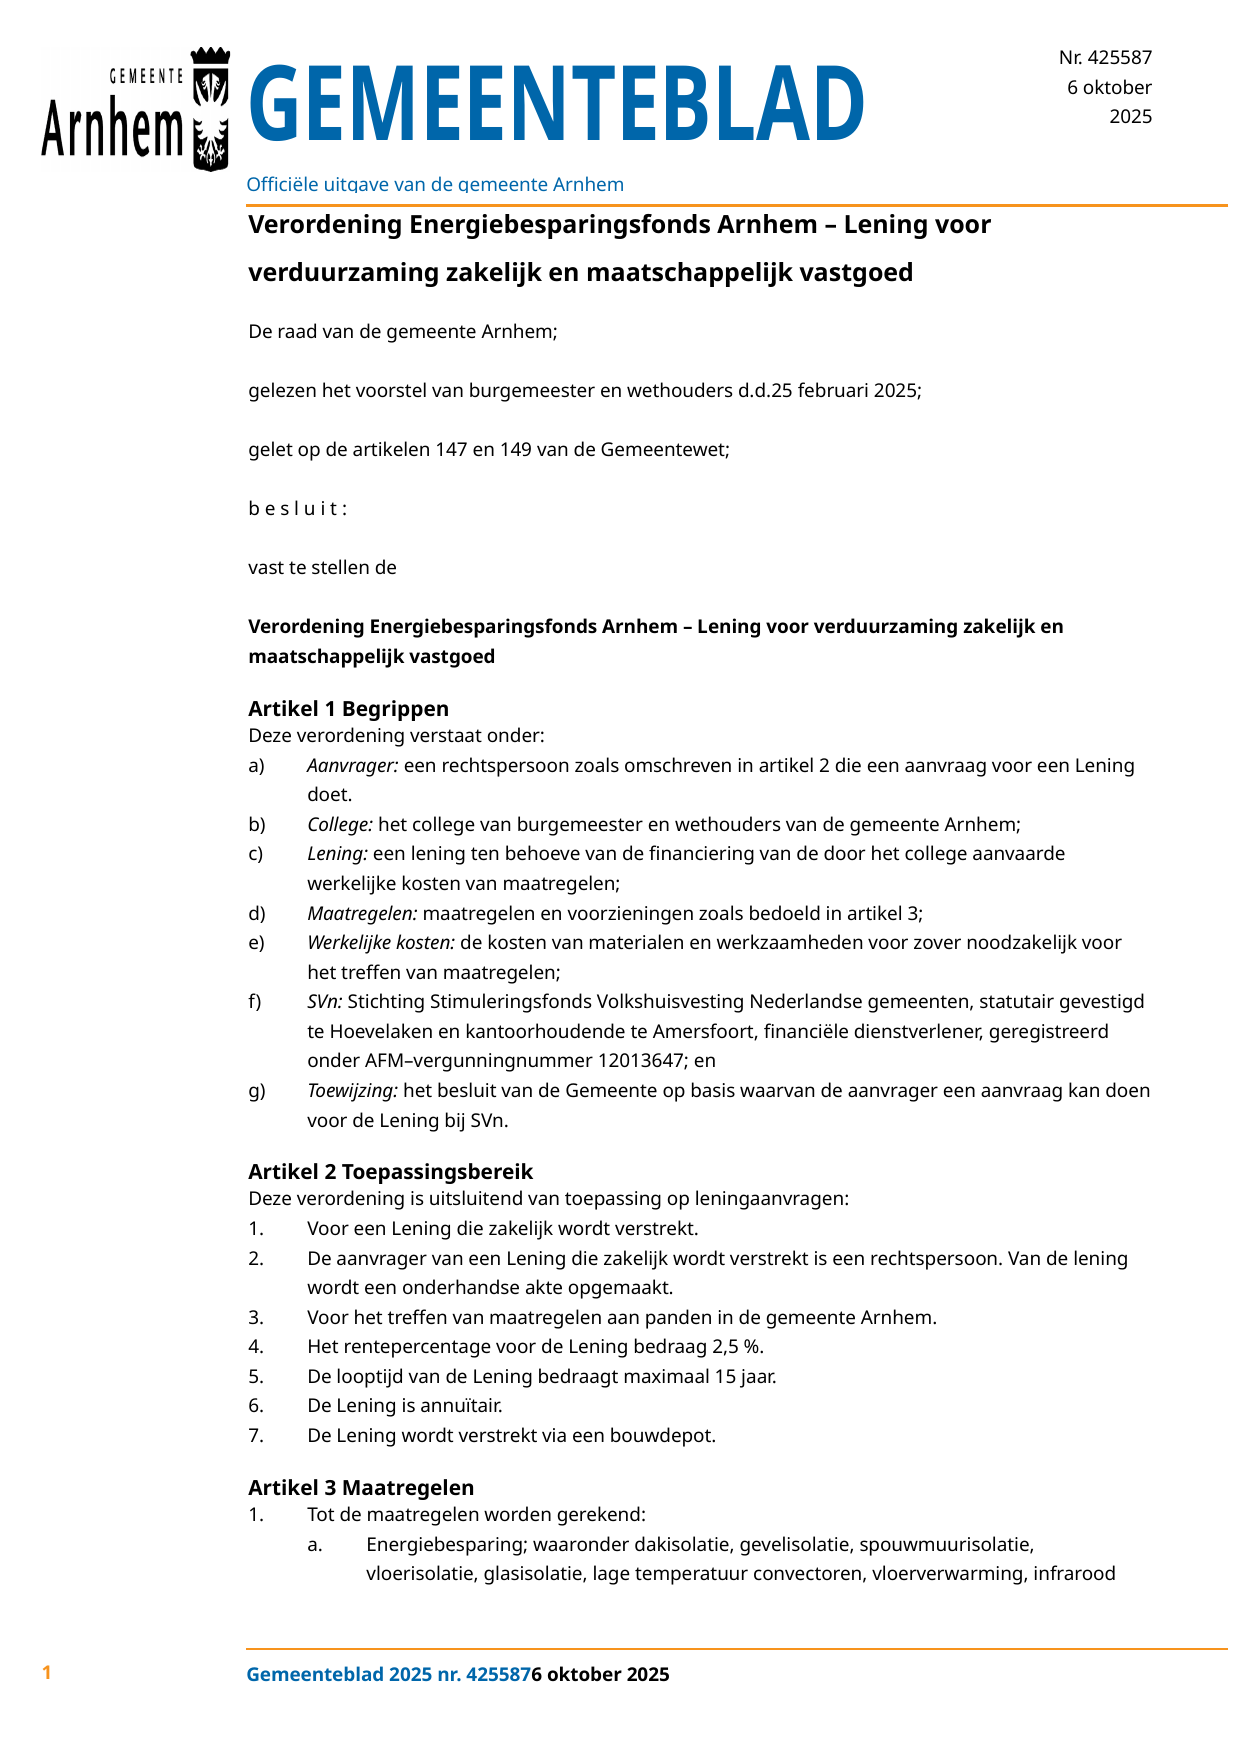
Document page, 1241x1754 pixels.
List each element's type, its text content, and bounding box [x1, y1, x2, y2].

text gelezen het voorstel van burgemeester en wethouders d.d.25 februari 2025; [248, 377, 1152, 403]
list Voor het treffen van maatregelen aan panden in de gemeente Arnhem. [248, 1304, 1152, 1330]
text Artikel 1 Begrippen [248, 694, 1152, 722]
text De raad van de gemeente Arnhem; [248, 318, 1152, 344]
list Lening: een lening ten behoeve van de financiering van de door het college aanvaarde werkelijke kosten van maatregelen; [248, 841, 1152, 896]
text Artikel 3 Maatregelen [248, 1473, 1152, 1501]
picture [41, 47, 231, 172]
list Tot de maatregelen worden gerekend: [248, 1501, 1152, 1527]
list De Lening is annuïtair. [248, 1393, 1152, 1418]
list Het rentepercentage voor de Lening bedraag 2,5 %. [248, 1333, 1152, 1359]
list Toewijzing: het besluit van de Gemeente op basis waarvan de aanvrager een aanvraag kan doen voor de Lening bij SVn. [248, 1077, 1152, 1132]
list De looptijd van de Lening bedraagt maximaal 15 jaar. [248, 1363, 1152, 1389]
list Werkelijke kosten: de kosten van materialen en werkzaamheden voor zover noodzakelijk voor het treffen van maatregelen; [248, 929, 1152, 984]
text Deze verordening verstaat onder: [248, 722, 1152, 748]
list De aanvrager van een Lening die zakelijk wordt verstrekt is een rechtspersoon. Van de lening wordt een onderhandse akte opgemaakt. [248, 1245, 1152, 1300]
text Verordening Energiebesparingsfonds Arnhem – Lening voor verduurzaming zakelijk en maatschappelijk vastgoed [248, 207, 1152, 288]
list Energiebesparing; waaronder dakisolatie, gevelisolatie, spouwmuurisolatie, vloerisolatie, glasisolatie, lage temperatuur convectoren, vloerverwarming, infrarood [307, 1531, 1152, 1586]
text gelet op de artikelen 147 en 149 van de Gemeentewet; [248, 436, 1152, 462]
text b e s l u i t : [248, 495, 1152, 521]
text vast te stellen de [248, 554, 1152, 580]
list SVn: Stichting Stimuleringsfonds Volkshuisvesting Nederlandse gemeenten, statutair gevestigd te Hoevelaken en kantoorhoudende te Amersfoort, financiële dienstverlener, geregistreerd onder AFM–vergunningnummer 12013647; en [248, 988, 1152, 1073]
list Maatregelen: maatregelen en voorzieningen zoals bedoeld in artikel 3; [248, 900, 1152, 925]
list Voor een Lening die zakelijk wordt verstrekt. [248, 1215, 1152, 1241]
list De Lening wordt verstrekt via een bouwdepot. [248, 1422, 1152, 1448]
text Verordening Energiebesparingsfonds Arnhem – Lening voor verduurzaming zakelijk en maatschappelijk vastgoed [248, 614, 1152, 669]
list College: het college van burgemeester en wethouders van de gemeente Arnhem; [248, 811, 1152, 837]
text Deze verordening is uitsluitend van toepassing op leningaanvragen: [248, 1186, 1152, 1211]
list Aanvrager: een rechtspersoon zoals omschreven in artikel 2 die een aanvraag voor een Lening doet. [248, 752, 1152, 807]
text Artikel 2 Toepassingsbereik [248, 1157, 1152, 1186]
